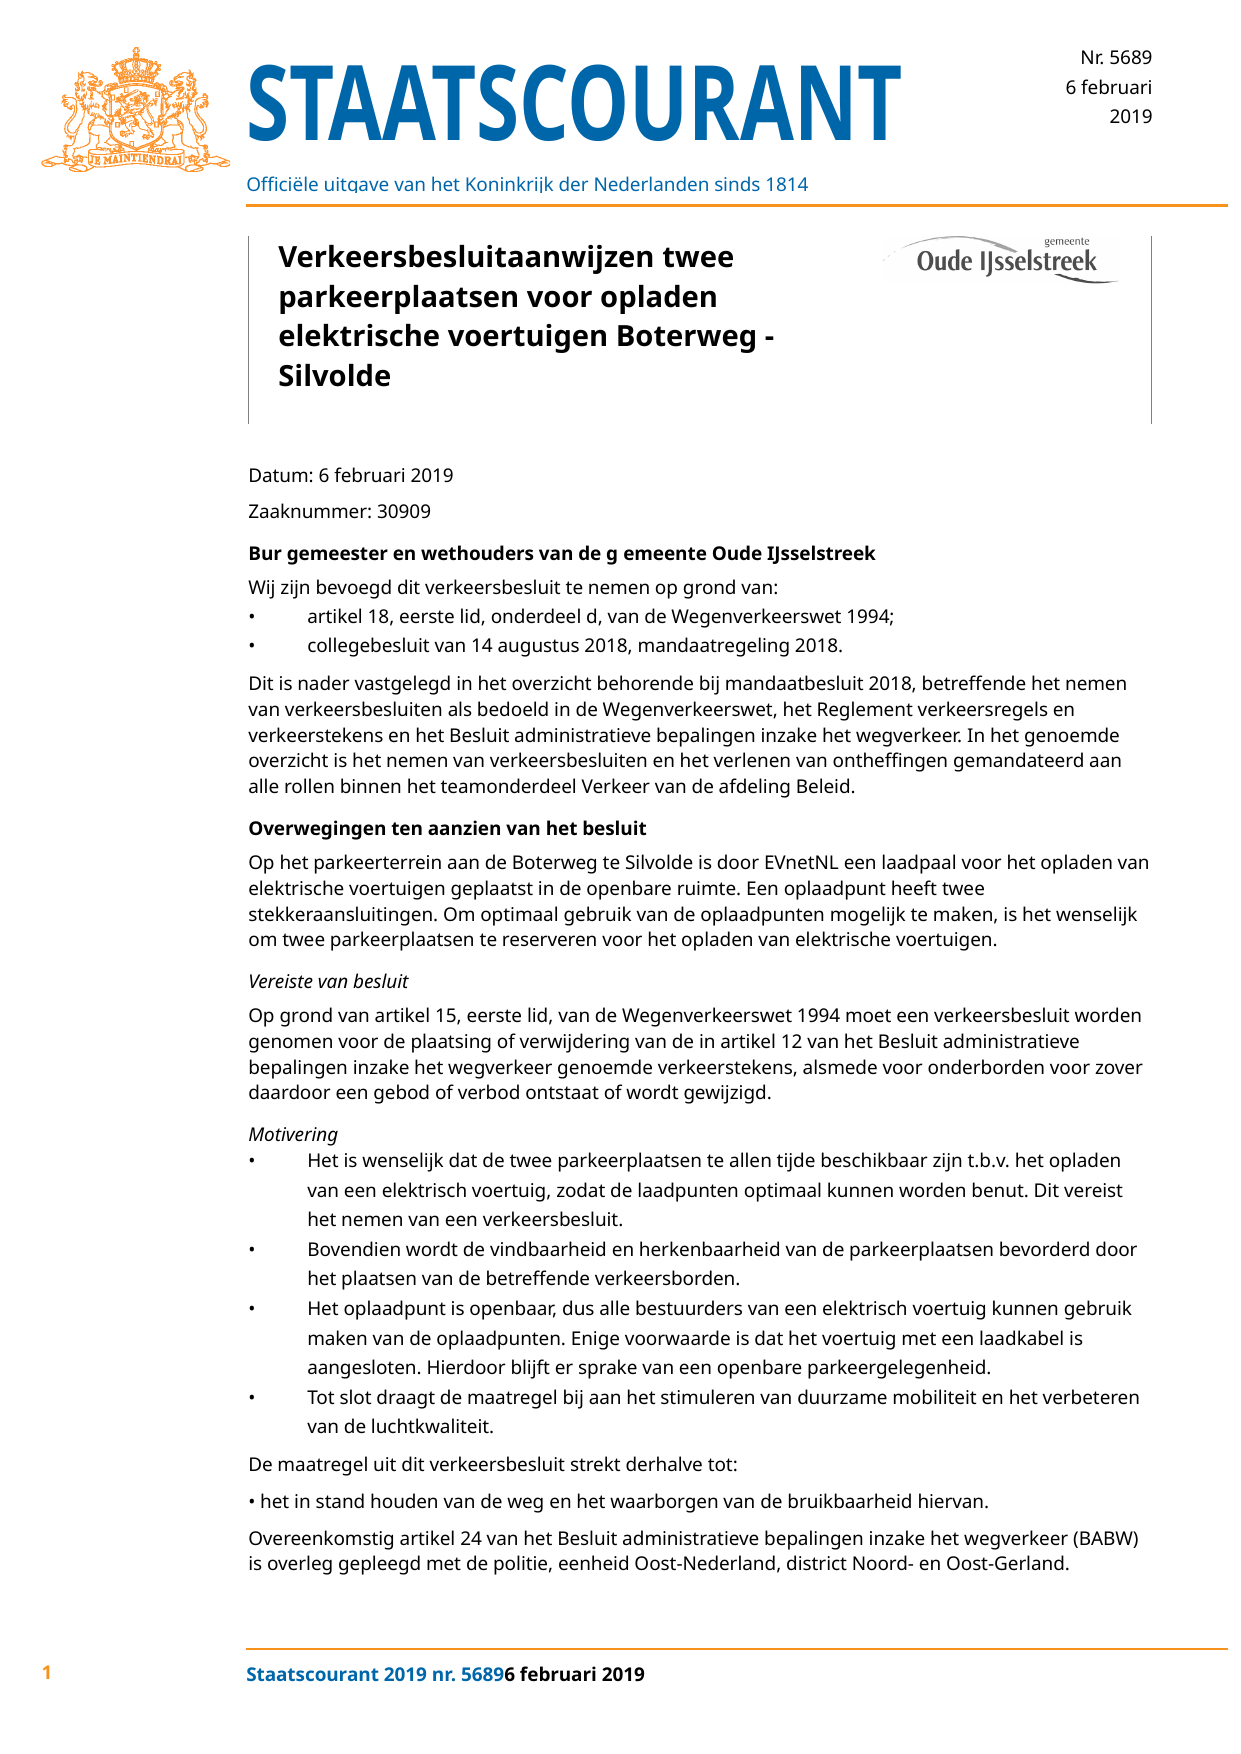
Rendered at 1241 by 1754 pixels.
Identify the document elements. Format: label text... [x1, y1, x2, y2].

text Overeenkomstig artikel 24 van het Besluit administratieve bepalingen inzake het wegverkeer (BABW) is overleg gepleegd met de politie, eenheid Oost-Nederland, district Noord- en Oost-Gerland. [248, 1525, 1152, 1576]
list Tot slot draagt de maatregel bij aan het stimuleren van duurzame mobiliteit en het verbeteren van de luchtkwaliteit. [248, 1384, 1152, 1439]
text Dit is nader vastgelegd in het overzicht behorende bij mandaatbesluit 2018, betreffende het nemen van verkeersbesluiten als bedoeld in de Wegenverkeerswet, het Reglement verkeersregels en verkeerstekens en het Besluit administratieve bepalingen inzake het wegverkeer. In het genoemde overzicht is het nemen van verkeersbesluiten en het verlenen van ontheffingen gemandateerd aan alle rollen binnen het teamonderdeel Verkeer van de afdeling Beleid. [248, 670, 1152, 799]
list Het oplaadpunt is openbaar, dus alle bestuurders van een elektrisch voertuig kunnen gebruik maken van de oplaadpunten. Enige voorwaarde is dat het voertuig met een laadkabel is aangesloten. Hierdoor blijft er sprake van een openbare parkeergelegenheid. [248, 1295, 1152, 1380]
picture [41, 47, 231, 172]
list Bovendien wordt de vindbaarheid en herkenbaarheid van de parkeerplaatsen bevorderd door het plaatsen van de betreffende verkeersborden. [248, 1236, 1152, 1291]
list artikel 18, eerste lid, onderdeel d, van de Wegenverkeerswet 1994; [248, 603, 1152, 629]
text Vereiste van besluit [248, 968, 1152, 994]
text Zaaknummer: 30909 [248, 499, 1152, 524]
picture [882, 236, 1119, 284]
text Motivering [248, 1121, 1152, 1147]
text Overwegingen ten aanzien van het besluit [248, 815, 1152, 841]
list collegebesluit van 14 augustus 2018, mandaatregeling 2018. [248, 632, 1152, 658]
text • het in stand houden van de weg en het waarborgen van de bruikbaarheid hiervan. [248, 1488, 1152, 1514]
text Op het parkeerterrein aan de Boterweg te Silvolde is door EVnetNL een laadpaal voor het opladen van elektrische voertuigen geplaatst in de openbare ruimte. Een oplaadpunt heeft twee stekkeraansluitingen. Om optimaal gebruik van de oplaadpunten mogelijk te maken, is het wenselijk om twee parkeerplaatsen te reserveren voor het opladen van elektrische voertuigen. [248, 849, 1152, 952]
table_header Verkeersbesluitaanwijzen twee parkeerplaatsen voor opladen elektrische voertuigen Boterweg - Silvolde [249, 236, 850, 424]
text Bur gemeester en wethouders van de g emeente Oude IJsselstreek [248, 541, 1152, 566]
text Op grond van artikel 15, eerste lid, van de Wegenverkeerswet 1994 moet een verkeersbesluit worden genomen voor de plaatsing of verwijdering van de in artikel 12 van het Besluit administratieve bepalingen inzake het wegverkeer genoemde verkeerstekens, alsmede voor onderborden voor zover daardoor een gebod of verbod ontstaat of wordt gewijzigd. [248, 1002, 1152, 1105]
text De maatregel uit dit verkeersbesluit strekt derhalve tot: [248, 1451, 1152, 1477]
table_header [850, 236, 1151, 424]
list Het is wenselijk dat de twee parkeerplaatsen te allen tijde beschikbaar zijn t.b.v. het opladen van een elektrisch voertuig, zodat de laadpunten optimaal kunnen worden benut. Dit vereist het nemen van een verkeersbesluit. [248, 1147, 1152, 1232]
text Wij zijn bevoegd dit verkeersbesluit te nemen op grond van: [248, 574, 1152, 600]
text Datum: 6 februari 2019 [248, 462, 1152, 488]
